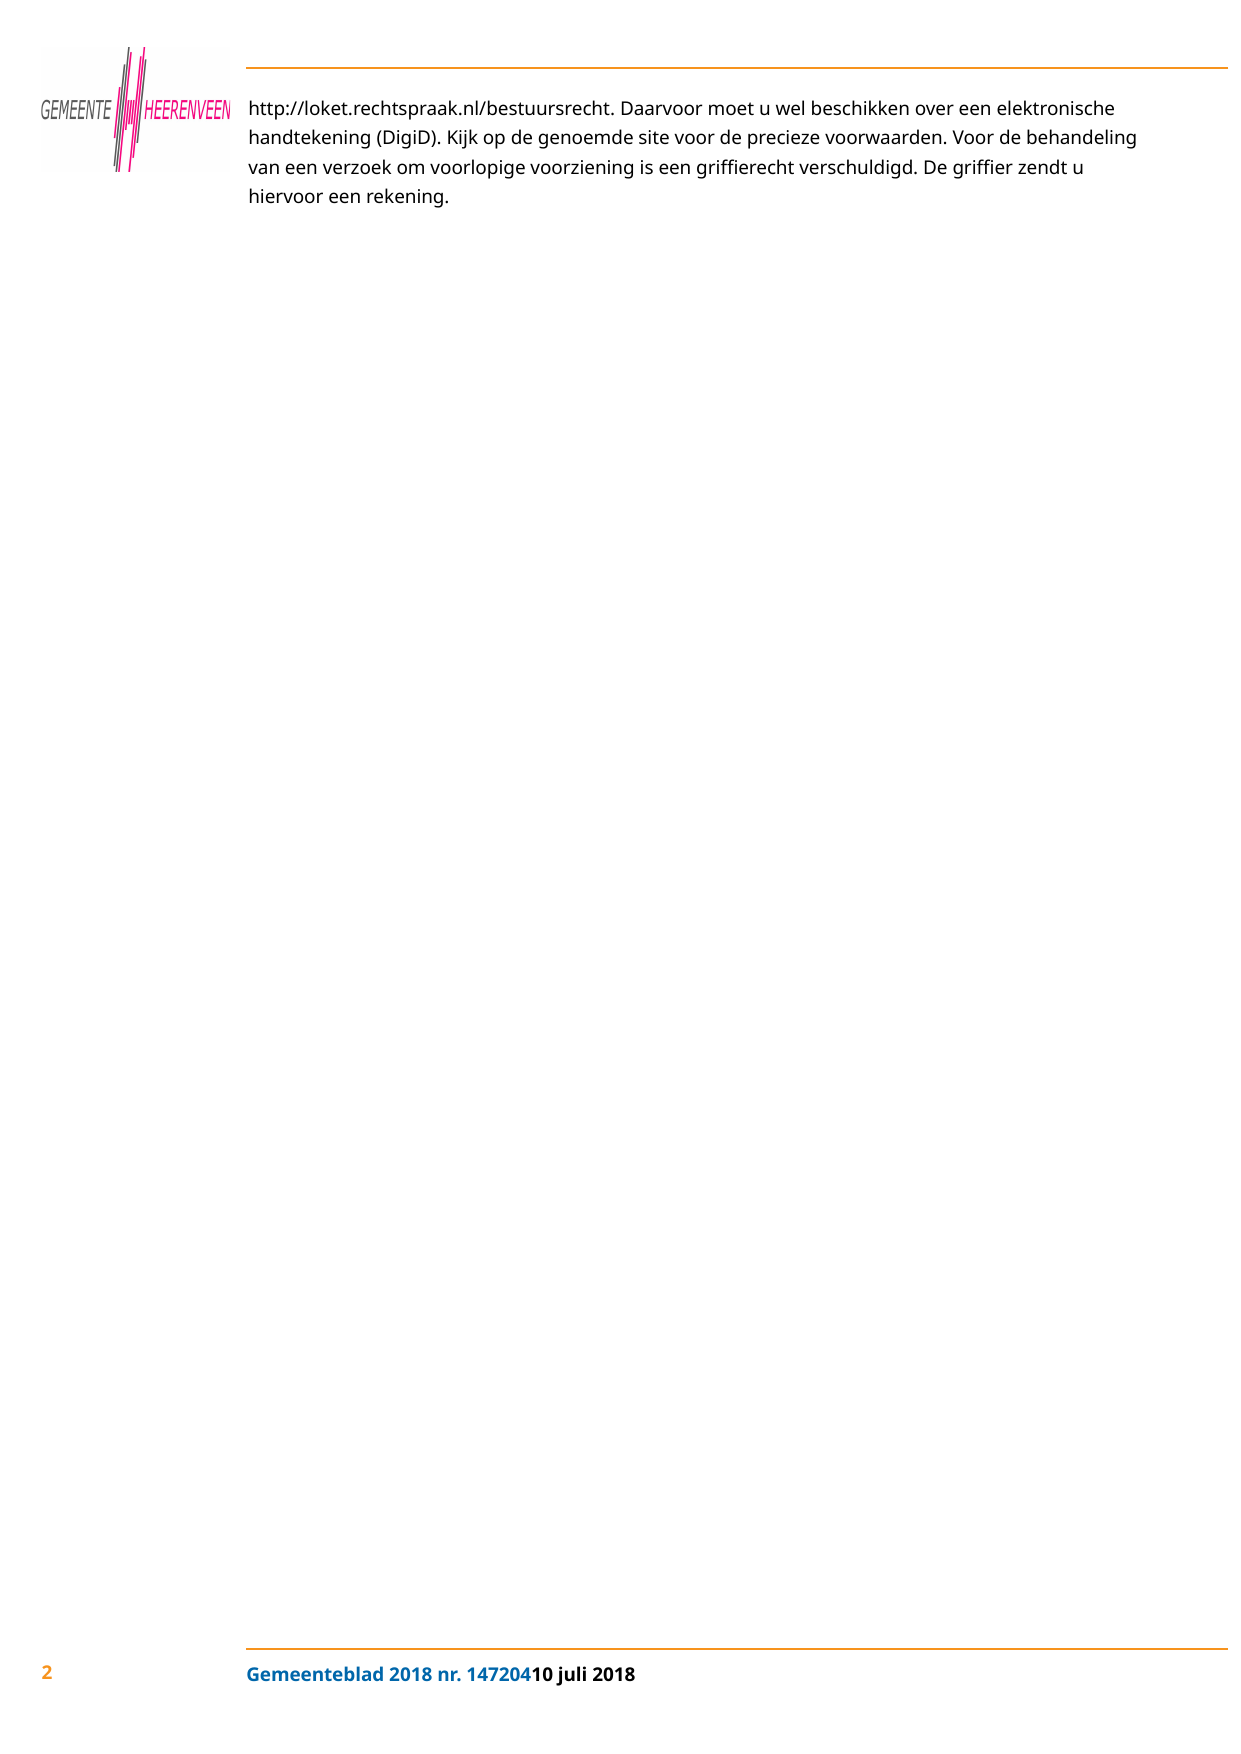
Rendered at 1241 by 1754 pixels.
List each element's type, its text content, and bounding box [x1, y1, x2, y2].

picture [41, 47, 231, 172]
text http://loket.rechtspraak.nl/bestuursrecht. Daarvoor moet u wel beschikken over een elektronische handtekening (DigiD). Kijk op de genoemde site voor de precieze voorwaarden. Voor de behandeling van een verzoek om voorlopige voorziening is een griffierecht verschuldigd. De griffier zendt u hiervoor een rekening. [248, 95, 1152, 209]
